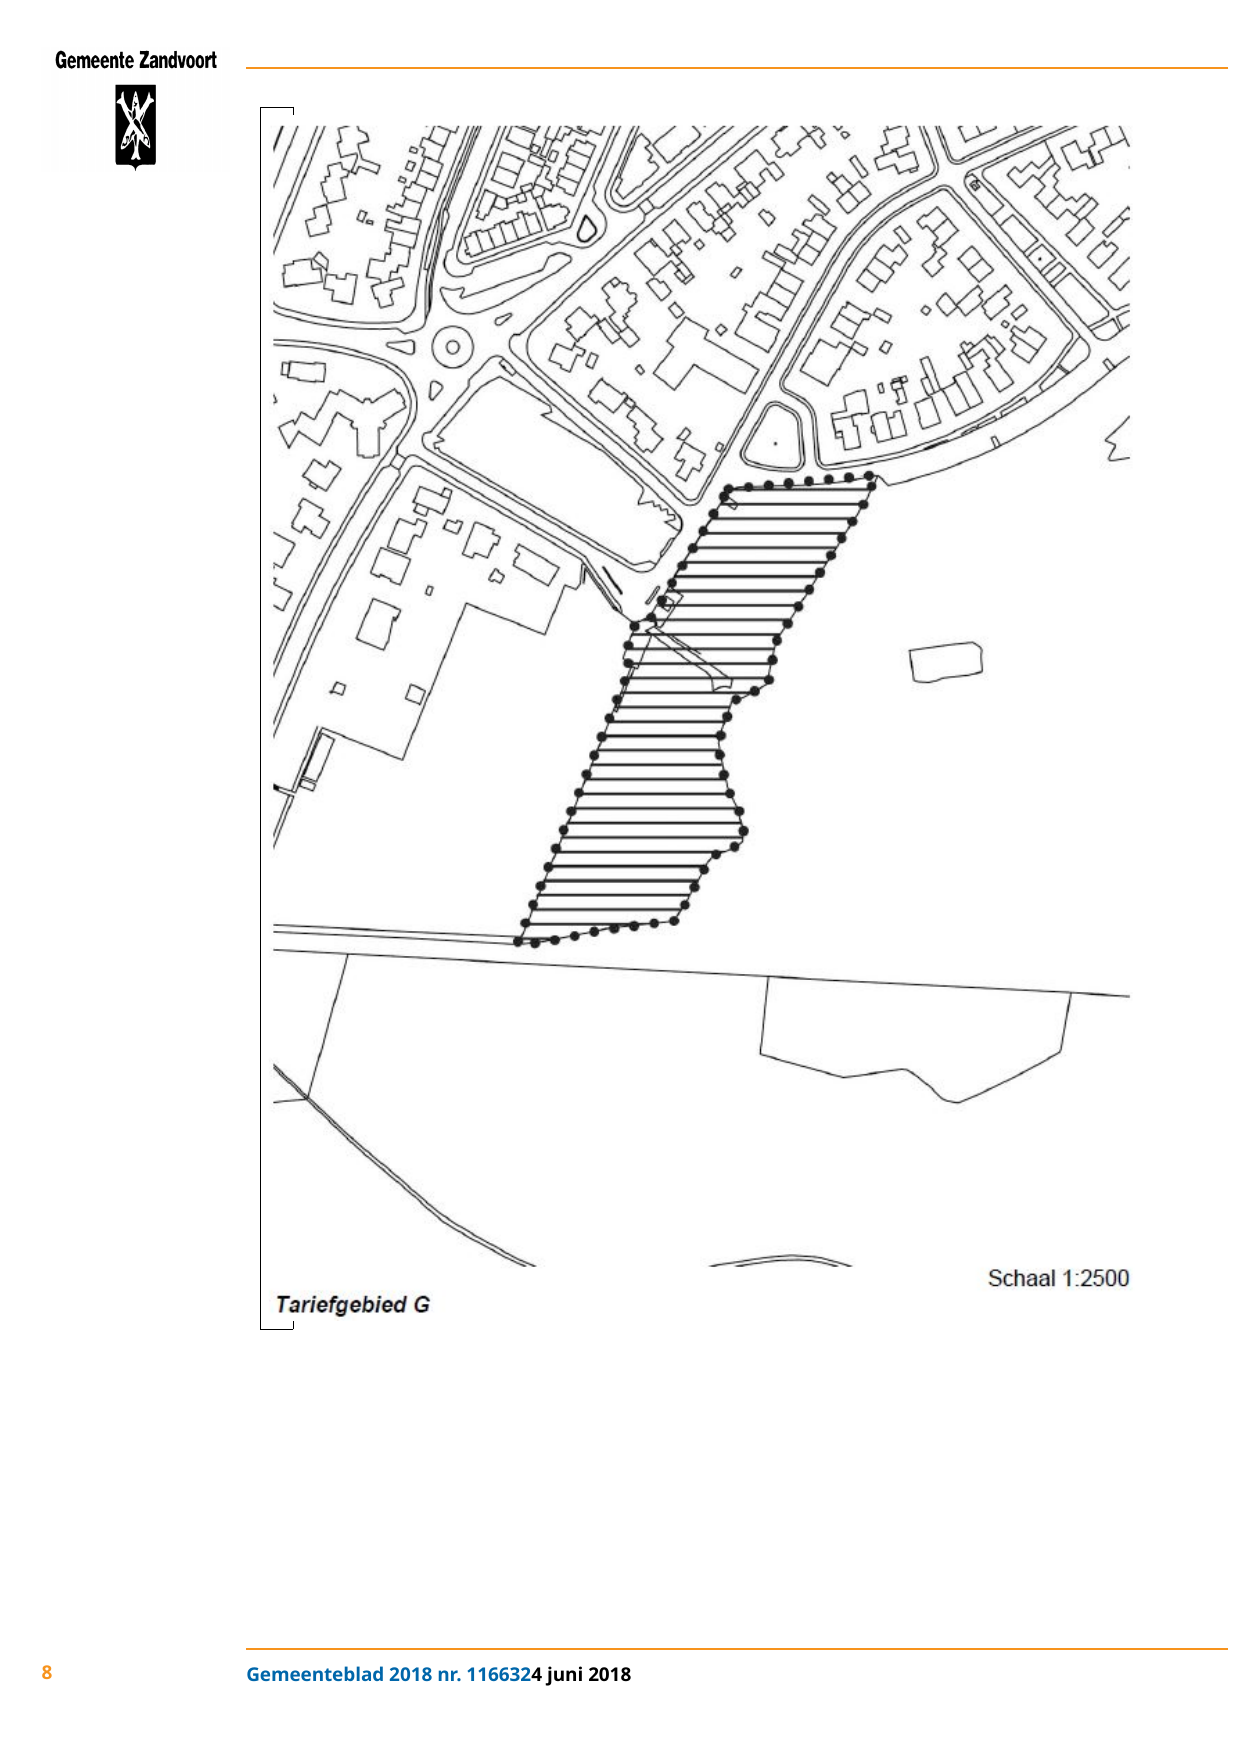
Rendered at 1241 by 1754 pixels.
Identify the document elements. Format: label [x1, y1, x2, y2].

picture [41, 47, 231, 172]
picture [268, 115, 1155, 1321]
